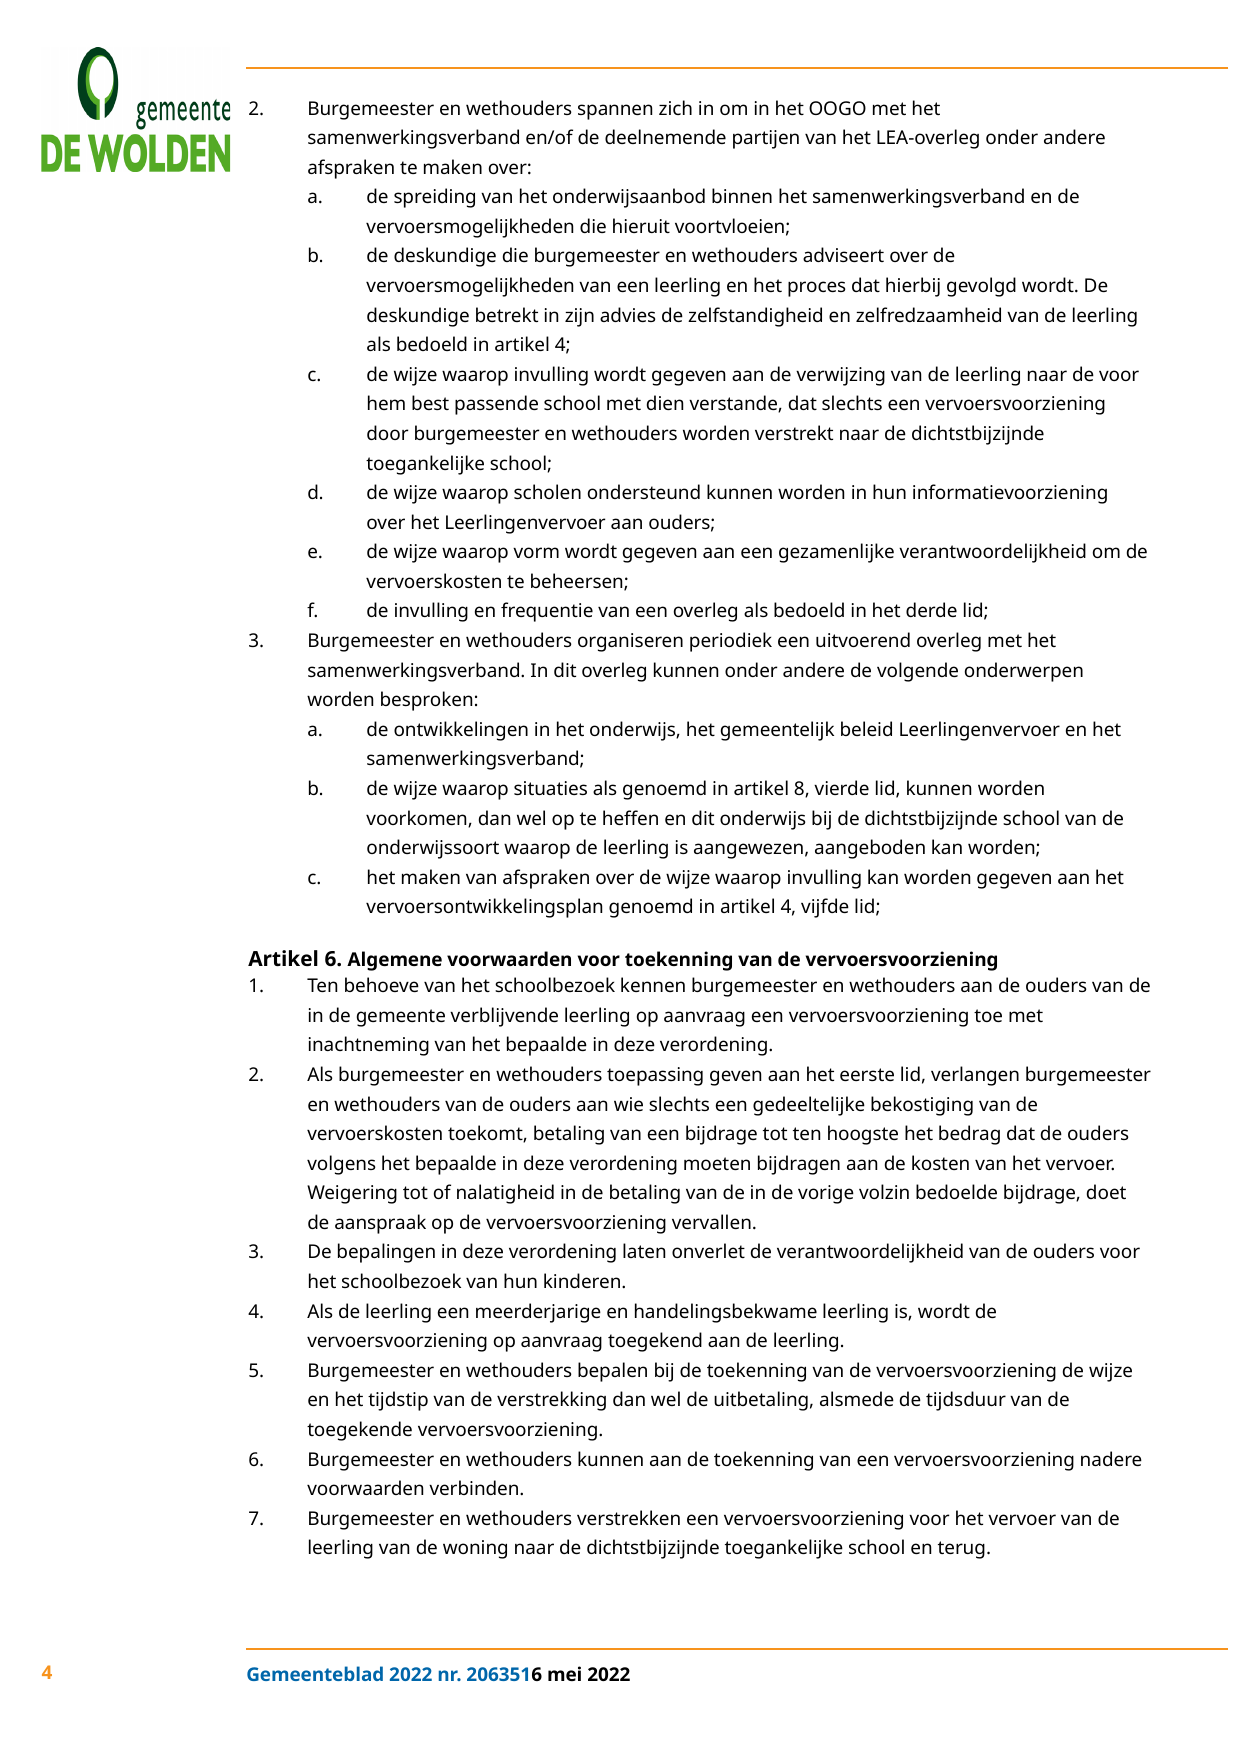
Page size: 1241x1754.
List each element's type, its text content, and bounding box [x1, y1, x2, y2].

list Burgemeester en wethouders organiseren periodiek een uitvoerend overleg met het samenwerkingsverband. In dit overleg kunnen onder andere de volgende onderwerpen worden besproken: [248, 627, 1152, 712]
list de wijze waarop scholen ondersteund kunnen worden in hun informatievoorziening over het Leerlingenvervoer aan ouders; [307, 479, 1152, 535]
list Burgemeester en wethouders kunnen aan de toekenning van een vervoersvoorziening nadere voorwaarden verbinden. [248, 1446, 1152, 1501]
list de wijze waarop situaties als genoemd in artikel 8, vierde lid, kunnen worden voorkomen, dan wel op te heffen en dit onderwijs bij de dichtstbijzijnde school van de onderwijssoort waarop de leerling is aangewezen, aangeboden kan worden; [307, 775, 1152, 860]
list de invulling en frequentie van een overleg als bedoeld in het derde lid; [307, 598, 1152, 623]
list Burgemeester en wethouders spannen zich in om in het OOGO met het samenwerkingsverband en/of de deelnemende partijen van het LEA-overleg onder andere afspraken te maken over: [248, 95, 1152, 180]
list Als de leerling een meerderjarige en handelingsbekwame leerling is, wordt de vervoersvoorziening op aanvraag toegekend aan de leerling. [248, 1298, 1152, 1353]
text Artikel 6. Algemene voorwaarden voor toekenning van de vervoersvoorziening [248, 944, 1152, 972]
list de wijze waarop invulling wordt gegeven aan de verwijzing van de leerling naar de voor hem best passende school met dien verstande, dat slechts een vervoersvoorziening door burgemeester en wethouders worden verstrekt naar de dichtstbijzijnde toegankelijke school; [307, 361, 1152, 476]
list Als burgemeester en wethouders toepassing geven aan het eerste lid, verlangen burgemeester en wethouders van de ouders aan wie slechts een gedeeltelijke bekostiging van de vervoerskosten toekomt, betaling van een bijdrage tot ten hoogste het bedrag dat de ouders volgens het bepaalde in deze verordening moeten bijdragen aan de kosten van het vervoer. Weigering tot of nalatigheid in de betaling van de in de vorige volzin bedoelde bijdrage, doet de aanspraak op de vervoersvoorziening vervallen. [248, 1061, 1152, 1235]
list de wijze waarop vorm wordt gegeven aan een gezamenlijke verantwoordelijkheid om de vervoerskosten te beheersen; [307, 538, 1152, 594]
picture [41, 47, 231, 172]
list de spreiding van het onderwijsaanbod binnen het samenwerkingsverband en de vervoersmogelijkheden die hieruit voortvloeien; [307, 183, 1152, 239]
list Burgemeester en wethouders verstrekken een vervoersvoorziening voor het vervoer van de leerling van de woning naar de dichtstbijzijnde toegankelijke school en terug. [248, 1505, 1152, 1560]
list de deskundige die burgemeester en wethouders adviseert over de vervoersmogelijkheden van een leerling en het proces dat hierbij gevolgd wordt. De deskundige betrekt in zijn advies de zelfstandigheid en zelfredzaamheid van de leerling als bedoeld in artikel 4; [307, 243, 1152, 357]
list de ontwikkelingen in het onderwijs, het gemeentelijk beleid Leerlingenvervoer en het samenwerkingsverband; [307, 716, 1152, 771]
list Ten behoeve van het schoolbezoek kennen burgemeester en wethouders aan de ouders van de in de gemeente verblijvende leerling op aanvraag een vervoersvoorziening toe met inachtneming van het bepaalde in deze verordening. [248, 972, 1152, 1057]
list De bepalingen in deze verordening laten onverlet de verantwoordelijkheid van de ouders voor het schoolbezoek van hun kinderen. [248, 1239, 1152, 1294]
list het maken van afspraken over de wijze waarop invulling kan worden gegeven aan het vervoersontwikkelingsplan genoemd in artikel 4, vijfde lid; [307, 864, 1152, 919]
list Burgemeester en wethouders bepalen bij de toekenning van de vervoersvoorziening de wijze en het tijdstip van de verstrekking dan wel de uitbetaling, alsmede de tijdsduur van de toegekende vervoersvoorziening. [248, 1357, 1152, 1442]
